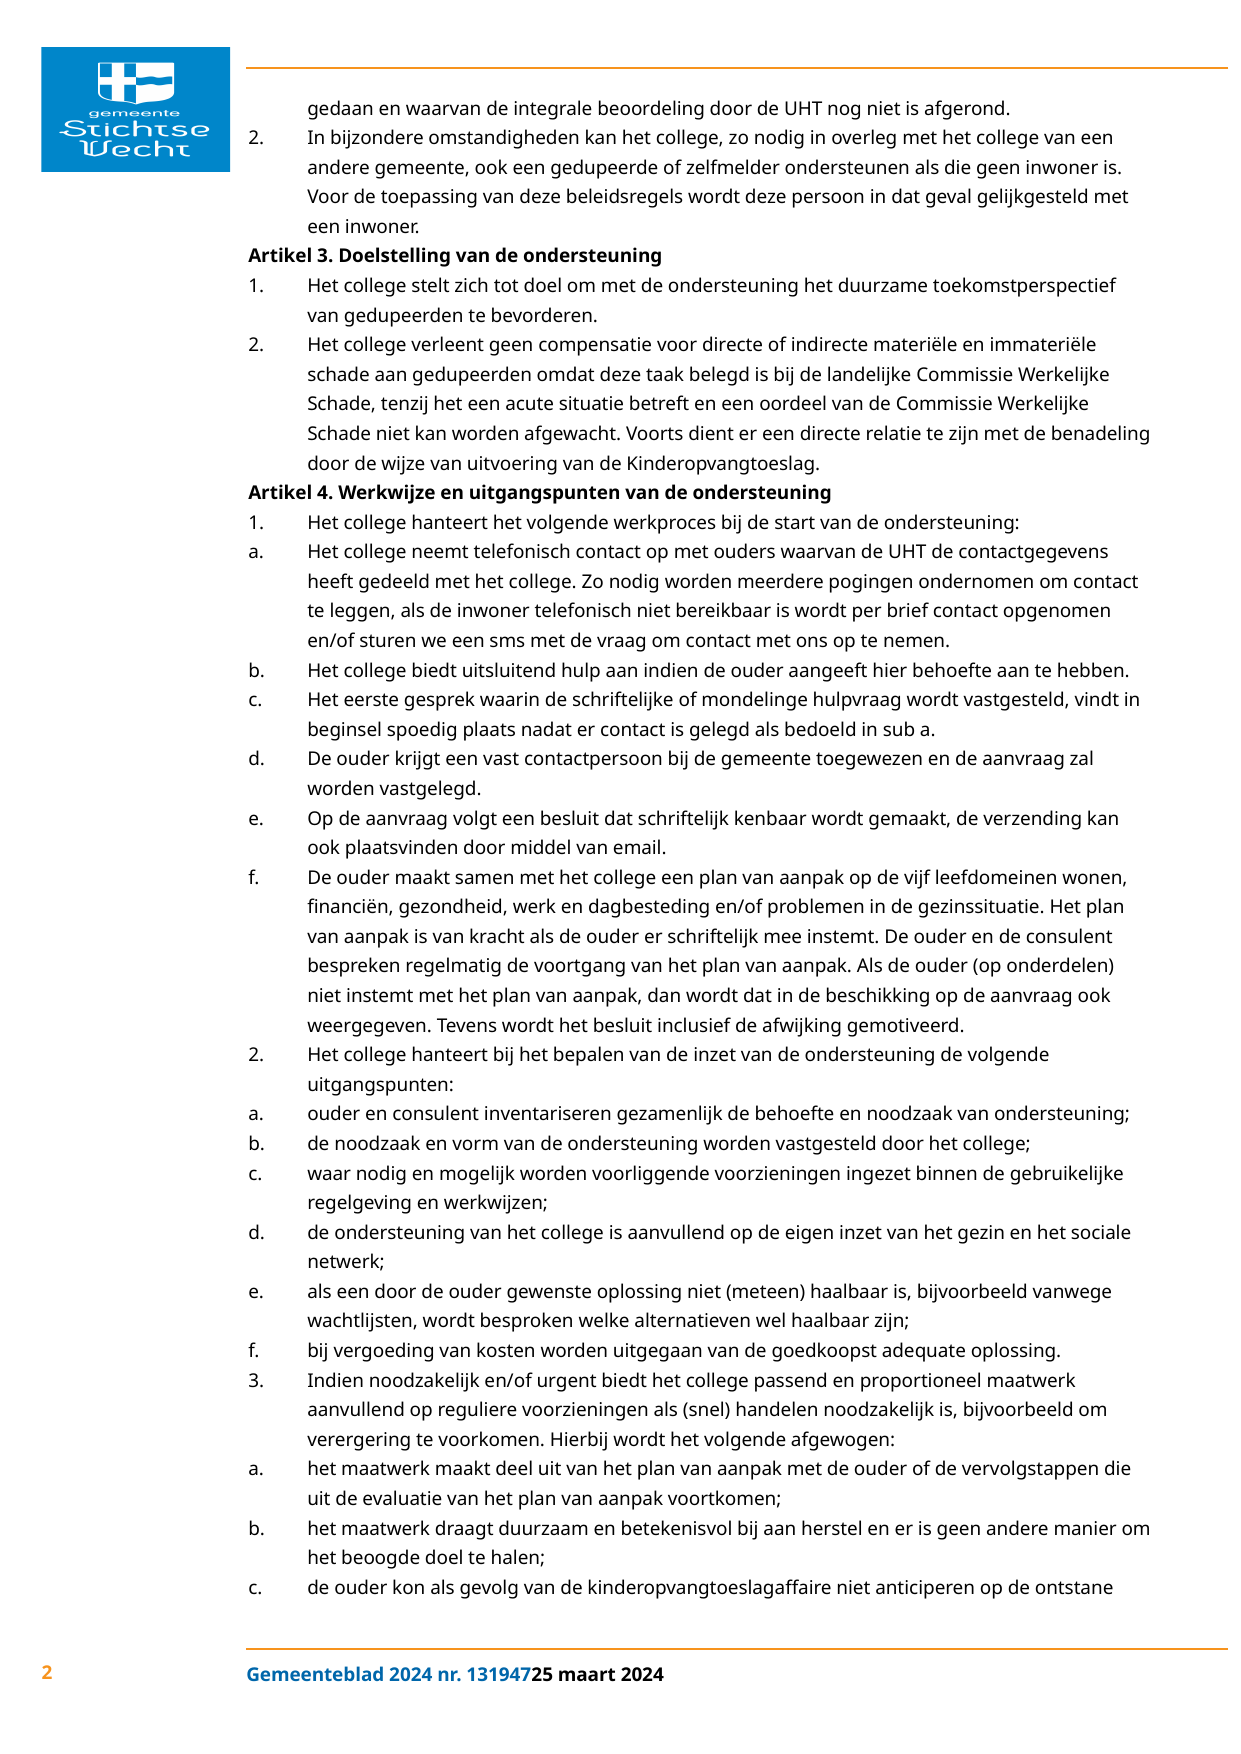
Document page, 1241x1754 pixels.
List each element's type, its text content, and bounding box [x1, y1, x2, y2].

list Het college hanteert het volgende werkproces bij de start van de ondersteuning: [248, 509, 1152, 535]
list bij vergoeding van kosten worden uitgegaan van de goedkoopst adequate oplossing. [248, 1337, 1152, 1363]
list De ouder krijgt een vast contactpersoon bij de gemeente toegewezen en de aanvraag zal worden vastgelegd. [248, 746, 1152, 801]
picture [137, 63, 174, 103]
list Het college hanteert bij het bepalen van de inzet van de ondersteuning de volgende uitgangspunten: [248, 1041, 1152, 1097]
list Het college verleent geen compensatie voor directe of indirecte materiële en immateriële schade aan gedupeerden omdat deze taak belegd is bij de landelijke Commissie Werkelijke Schade, tenzij het een acute situatie betreft en een oordeel van de Commissie Werkelijke Schade niet kan worden afgewacht. Voorts dient er een directe relatie te zijn met de benadeling door de wijze van uitvoering van de Kinderopvangtoeslag. [248, 331, 1152, 476]
list gedaan en waarvan de integrale beoordeling door de UHT nog niet is afgerond. [248, 95, 1152, 121]
list de noodzaak en vorm van de ondersteuning worden vastgesteld door het college; [248, 1130, 1152, 1156]
text Artikel 3. Doelstelling van de ondersteuning [248, 243, 1152, 268]
list De ouder maakt samen met het college een plan van aanpak op de vijf leefdomeinen wonen, financiën, gezondheid, werk en dagbesteding en/of problemen in de gezinssituatie. Het plan van aanpak is van kracht als de ouder er schriftelijk mee instemt. De ouder en de consulent bespreken regelmatig de voortgang van het plan van aanpak. Als de ouder (op onderdelen) niet instemt met het plan van aanpak, dan wordt dat in de beschikking op de aanvraag ook weergegeven. Tevens wordt het besluit inclusief de afwijking gemotiveerd. [248, 864, 1152, 1038]
list het maatwerk maakt deel uit van het plan van aanpak met de ouder of de vervolgstappen die uit de evaluatie van het plan van aanpak voortkomen; [248, 1456, 1152, 1511]
list waar nodig en mogelijk worden voorliggende voorzieningen ingezet binnen de gebruikelijke regelgeving en werkwijzen; [248, 1160, 1152, 1215]
list Het college neemt telefonisch contact op met ouders waarvan de UHT de contactgegevens heeft gedeeld met het college. Zo nodig worden meerdere pogingen ondernomen om contact te leggen, als de inwoner telefonisch niet bereikbaar is wordt per brief contact opgenomen en/of sturen we een sms met de vraag om contact met ons op te nemen. [248, 538, 1152, 653]
text Artikel 4. Werkwijze en uitgangspunten van de ondersteuning [248, 479, 1152, 505]
list de ondersteuning van het college is aanvullend op de eigen inzet van het gezin en het sociale netwerk; [248, 1219, 1152, 1274]
list In bijzondere omstandigheden kan het college, zo nodig in overleg met het college van een andere gemeente, ook een gedupeerde of zelfmelder ondersteunen als die geen inwoner is. Voor de toepassing van deze beleidsregels wordt deze persoon in dat geval gelijkgesteld met een inwoner. [248, 124, 1152, 239]
list Op de aanvraag volgt een besluit dat schriftelijk kenbaar wordt gemaakt, de verzending kan ook plaatsvinden door middel van email. [248, 805, 1152, 860]
list ouder en consulent inventariseren gezamenlijk de behoefte en noodzaak van ondersteuning; [248, 1101, 1152, 1126]
list als een door de ouder gewenste oplossing niet (meteen) haalbaar is, bijvoorbeeld vanwege wachtlijsten, wordt besproken welke alternatieven wel haalbaar zijn; [248, 1278, 1152, 1333]
list Het eerste gesprek waarin de schriftelijke of mondelinge hulpvraag wordt vastgesteld, vindt in beginsel spoedig plaats nadat er contact is gelegd als bedoeld in sub a. [248, 686, 1152, 742]
list het maatwerk draagt duurzaam en betekenisvol bij aan herstel en er is geen andere manier om het beoogde doel te halen; [248, 1515, 1152, 1570]
list de ouder kon als gevolg van de kinderopvangtoeslagaffaire niet anticiperen op de ontstane [248, 1574, 1152, 1600]
list Het college stelt zich tot doel om met de ondersteuning het duurzame toekomstperspectief van gedupeerden te bevorderen. [248, 272, 1152, 328]
list Het college biedt uitsluitend hulp aan indien de ouder aangeeft hier behoefte aan te hebben. [248, 657, 1152, 683]
picture [99, 63, 135, 101]
list Indien noodzakelijk en/of urgent biedt het college passend en proportioneel maatwerk aanvullend op reguliere voorzieningen als (snel) handelen noodzakelijk is, bijvoorbeeld om verergering te voorkomen. Hierbij wordt het volgende afgewogen: [248, 1367, 1152, 1452]
